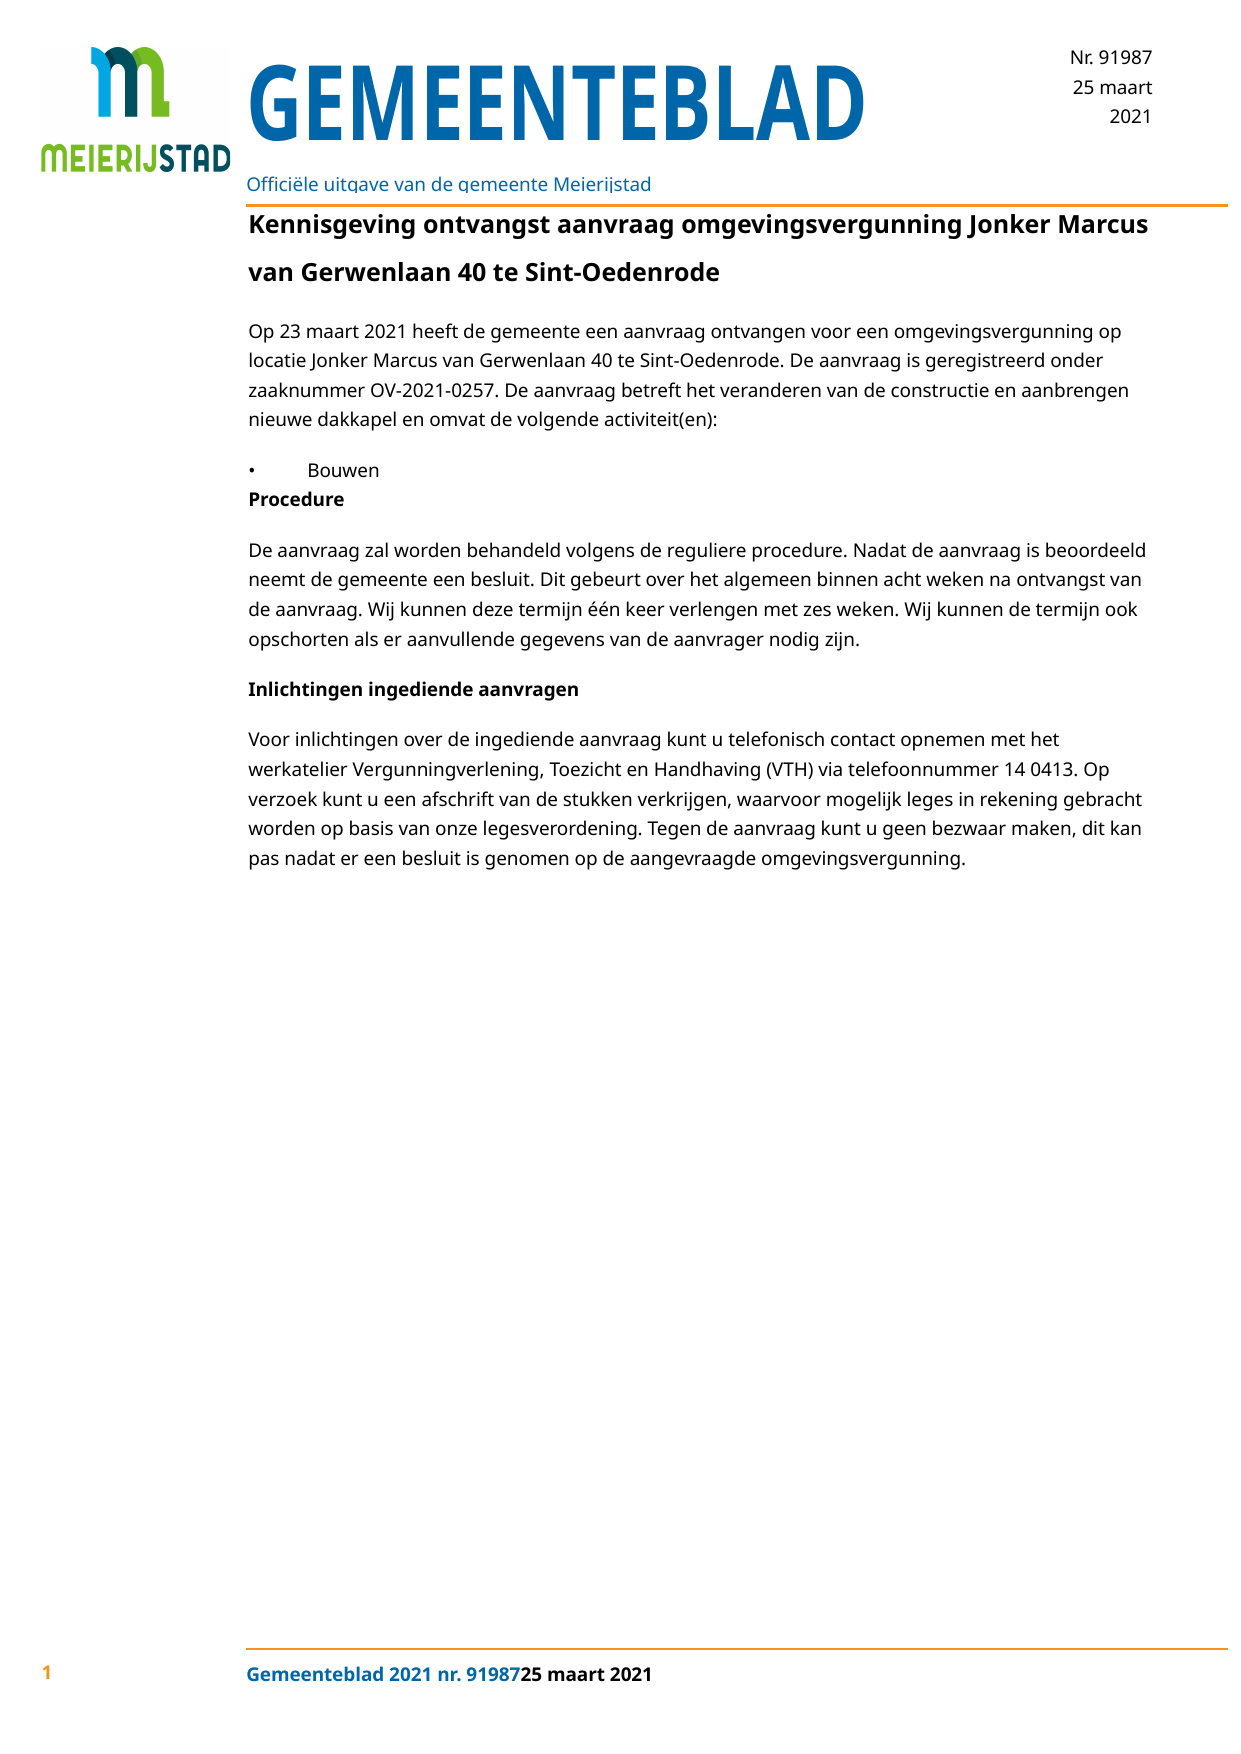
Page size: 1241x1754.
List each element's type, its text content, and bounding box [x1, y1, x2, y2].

picture [41, 47, 231, 172]
list Bouwen [248, 457, 1152, 483]
text De aanvraag zal worden behandeld volgens de reguliere procedure. Nadat de aanvraag is beoordeeld neemt de gemeente een besluit. Dit gebeurt over het algemeen binnen acht weken na ontvangst van de aanvraag. Wij kunnen deze termijn één keer verlengen met zes weken. Wij kunnen de termijn ook opschorten als er aanvullende gegevens van de aanvrager nodig zijn. [248, 537, 1152, 652]
text Voor inlichtingen over de ingediende aanvraag kunt u telefonisch contact opnemen met het werkatelier Vergunningverlening, Toezicht en Handhaving (VTH) via telefoonnummer 14 0413. Op verzoek kunt u een afschrift van de stukken verkrijgen, waarvoor mogelijk leges in rekening gebracht worden op basis van onze legesverordening. Tegen de aanvraag kunt u geen bezwaar maken, dit kan pas nadat er een besluit is genomen op de aangevraagde omgevingsvergunning. [248, 727, 1152, 871]
text Procedure [248, 487, 1152, 512]
text Kennisgeving ontvangst aanvraag omgevingsvergunning Jonker Marcus van Gerwenlaan 40 te Sint-Oedenrode [248, 207, 1152, 288]
text Op 23 maart 2021 heeft de gemeente een aanvraag ontvangen voor een omgevingsvergunning op locatie Jonker Marcus van Gerwenlaan 40 te Sint-Oedenrode. De aanvraag is geregistreerd onder zaaknummer OV-2021-0257. De aanvraag betreft het veranderen van de constructie en aanbrengen nieuwe dakkapel en omvat de volgende activiteit(en): [248, 318, 1152, 432]
text Inlichtingen ingediende aanvragen [248, 676, 1152, 702]
